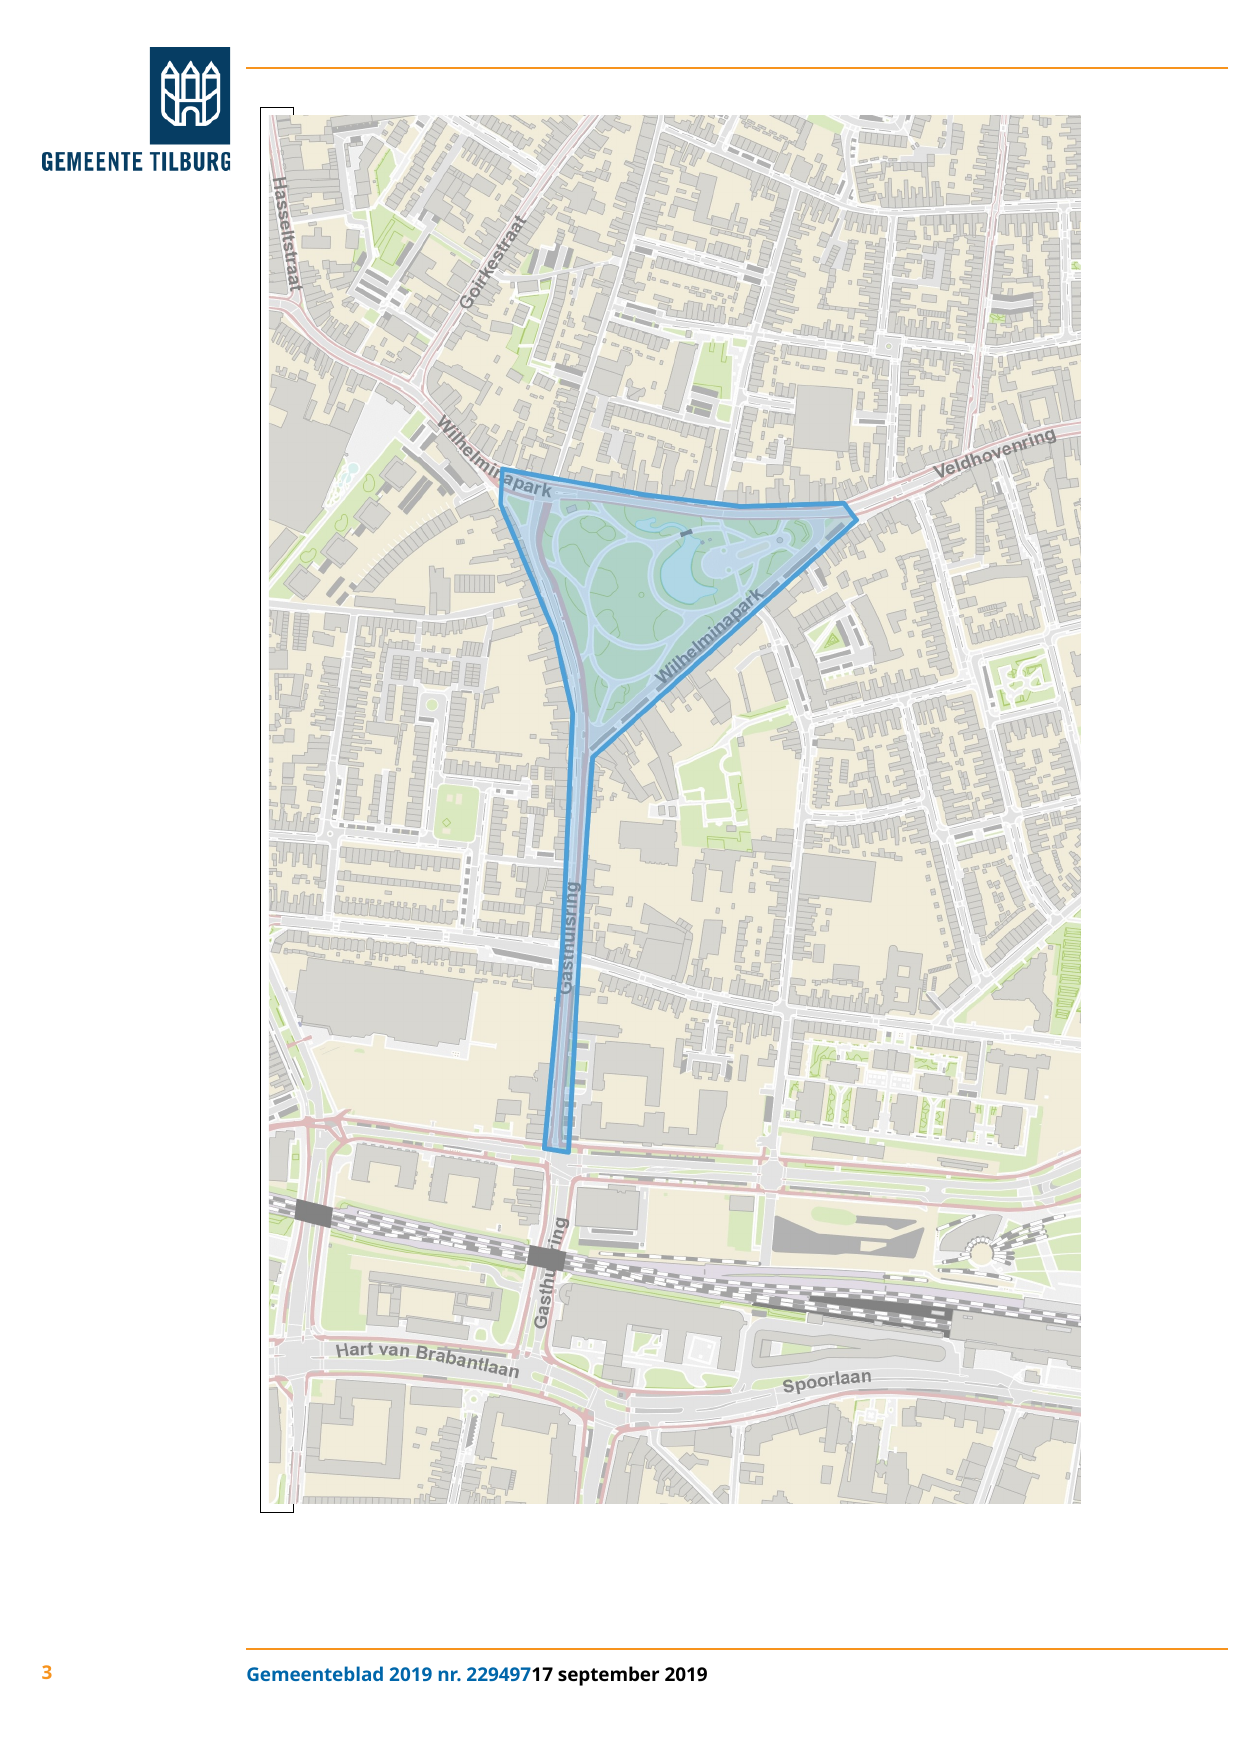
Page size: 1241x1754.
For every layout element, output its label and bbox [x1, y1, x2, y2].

picture [41, 47, 231, 172]
picture [268, 115, 1081, 1504]
